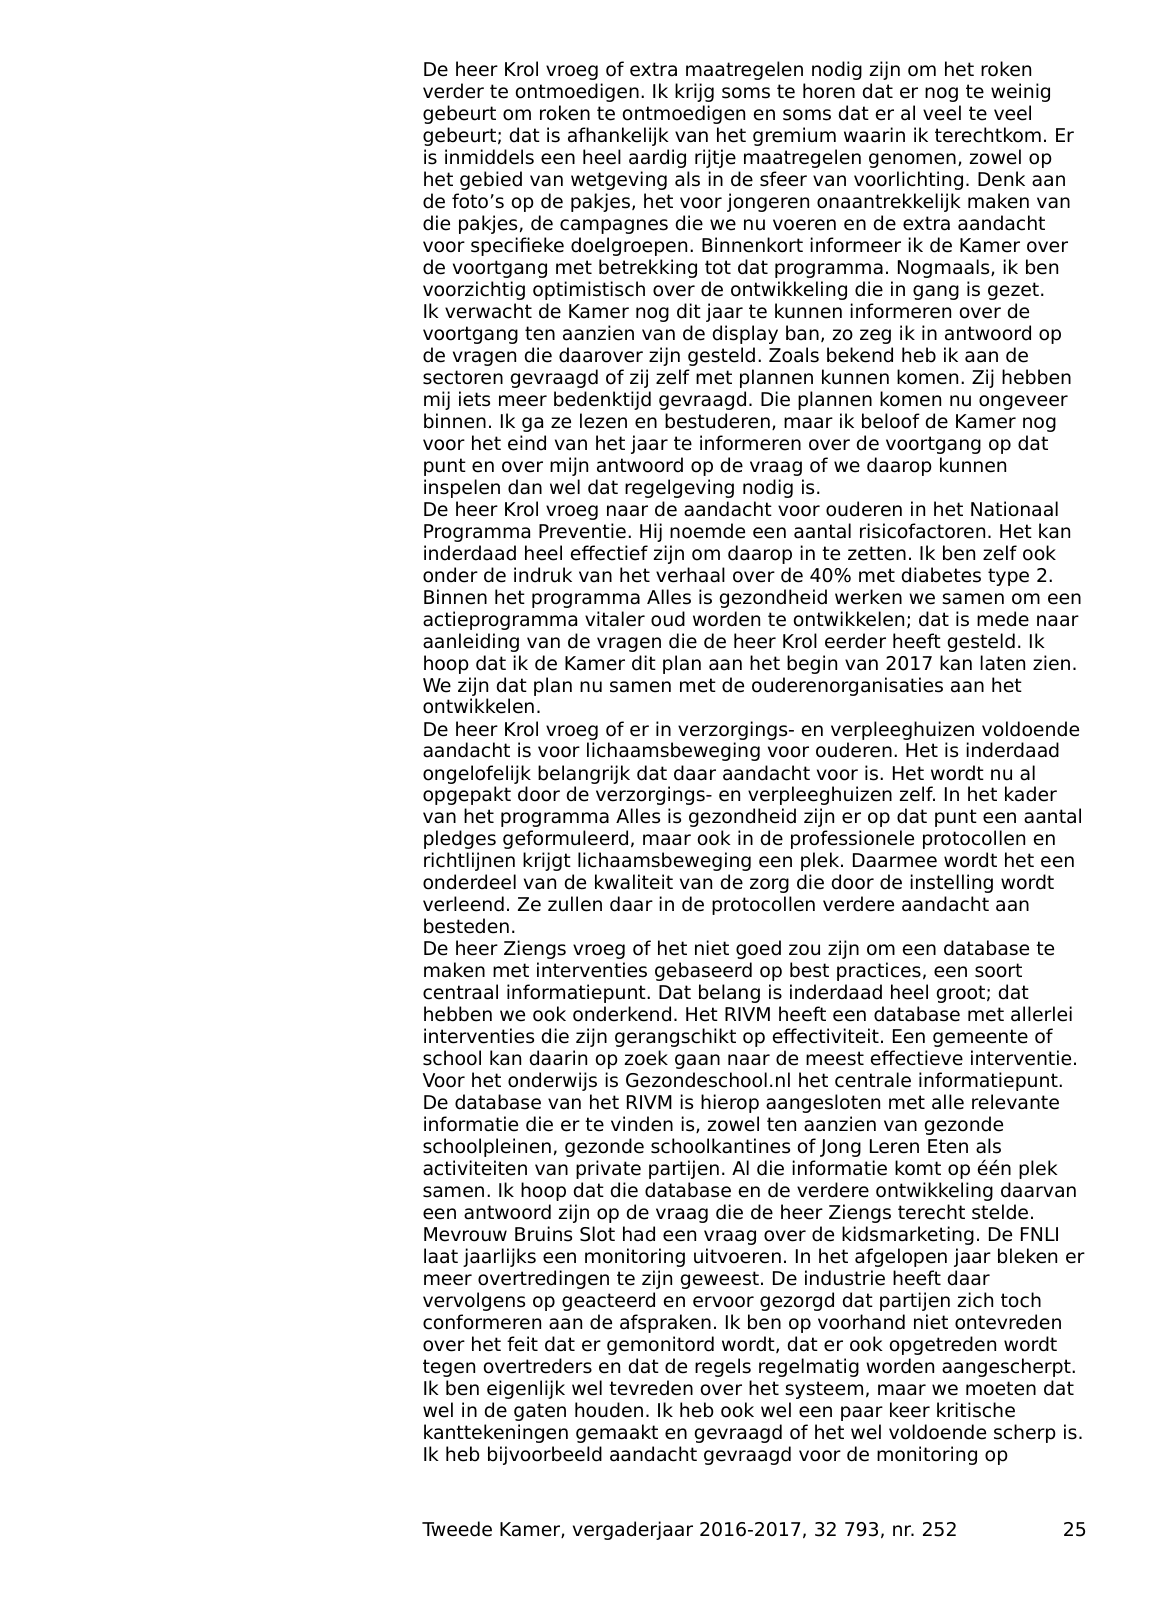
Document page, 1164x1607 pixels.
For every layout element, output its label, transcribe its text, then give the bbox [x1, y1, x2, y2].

text Mevrouw Bruins Slot had een vraag over de kidsmarketing. De FNLI laat jaarlijks een monitoring uitvoeren. In het afgelopen jaar bleken er meer overtredingen te zijn geweest. De industrie heeft daar vervolgens op geacteerd en ervoor gezorgd dat partijen zich toch conformeren aan de afspraken. Ik ben op voorhand niet ontevreden over het feit dat er gemonitord wordt, dat er ook opgetreden wordt tegen overtreders en dat de regels regelmatig worden aangescherpt. Ik ben eigenlijk wel tevreden over het systeem, maar we moeten dat wel in de gaten houden. Ik heb ook wel een paar keer kritische kanttekeningen gemaakt en gevraagd of het wel voldoende scherp is. Ik heb bijvoorbeeld aandacht gevraagd voor de monitoring op [422, 1224, 1087, 1466]
text De heer Krol vroeg of extra maatregelen nodig zijn om het roken verder te ontmoedigen. Ik krijg soms te horen dat er nog te weinig gebeurt om roken te ontmoedigen en soms dat er al veel te veel gebeurt; dat is afhankelijk van het gremium waarin ik terechtkom. Er is inmiddels een heel aardig rijtje maatregelen genomen, zowel op het gebied van wetgeving als in de sfeer van voorlichting. Denk aan de foto’s op de pakjes, het voor jongeren onaantrekkelijk maken van die pakjes, de campagnes die we nu voeren en de extra aandacht voor specifieke doelgroepen. Binnenkort informeer ik de Kamer over de voortgang met betrekking tot dat programma. Nogmaals, ik ben voorzichtig optimistisch over de ontwikkeling die in gang is gezet. [422, 59, 1087, 301]
text De heer Ziengs vroeg of het niet goed zou zijn om een database te maken met interventies gebaseerd op best practices, een soort centraal informatiepunt. Dat belang is inderdaad heel groot; dat hebben we ook onderkend. Het RIVM heeft een database met allerlei interventies die zijn gerangschikt op effectiviteit. Een gemeente of school kan daarin op zoek gaan naar de meest effectieve interventie. Voor het onderwijs is Gezondeschool.nl het centrale informatiepunt. De database van het RIVM is hierop aangesloten met alle relevante informatie die er te vinden is, zowel ten aanzien van gezonde schoolpleinen, gezonde schoolkantines of Jong Leren Eten als activiteiten van private partijen. Al die informatie komt op één plek samen. Ik hoop dat die database en de verdere ontwikkeling daarvan een antwoord zijn op de vraag die de heer Ziengs terecht stelde. [422, 938, 1087, 1224]
text De heer Krol vroeg of er in verzorgings- en verpleeghuizen voldoende aandacht is voor lichaamsbeweging voor ouderen. Het is inderdaad ongelofelijk belangrijk dat daar aandacht voor is. Het wordt nu al opgepakt door de verzorgings- en verpleeghuizen zelf. In het kader van het programma Alles is gezondheid zijn er op dat punt een aantal pledges geformuleerd, maar ook in de professionele protocollen en richtlijnen krijgt lichaamsbeweging een plek. Daarmee wordt het een onderdeel van de kwaliteit van de zorg die door de instelling wordt verleend. Ze zullen daar in de protocollen verdere aandacht aan besteden. [422, 718, 1087, 938]
text De heer Krol vroeg naar de aandacht voor ouderen in het Nationaal Programma Preventie. Hij noemde een aantal risicofactoren. Het kan inderdaad heel effectief zijn om daarop in te zetten. Ik ben zelf ook onder de indruk van het verhaal over de 40% met diabetes type 2. Binnen het programma Alles is gezondheid werken we samen om een actieprogramma vitaler oud worden te ontwikkelen; dat is mede naar aanleiding van de vragen die de heer Krol eerder heeft gesteld. Ik hoop dat ik de Kamer dit plan aan het begin van 2017 kan laten zien. We zijn dat plan nu samen met de ouderenorganisaties aan het ontwikkelen. [422, 499, 1087, 718]
text Ik verwacht de Kamer nog dit jaar te kunnen informeren over de voortgang ten aanzien van de display ban, zo zeg ik in antwoord op de vragen die daarover zijn gesteld. Zoals bekend heb ik aan de sectoren gevraagd of zij zelf met plannen kunnen komen. Zij hebben mij iets meer bedenktijd gevraagd. Die plannen komen nu ongeveer binnen. Ik ga ze lezen en bestuderen, maar ik beloof de Kamer nog voor het eind van het jaar te informeren over de voortgang op dat punt en over mijn antwoord op de vraag of we daarop kunnen inspelen dan wel dat regelgeving nodig is. [422, 301, 1087, 499]
